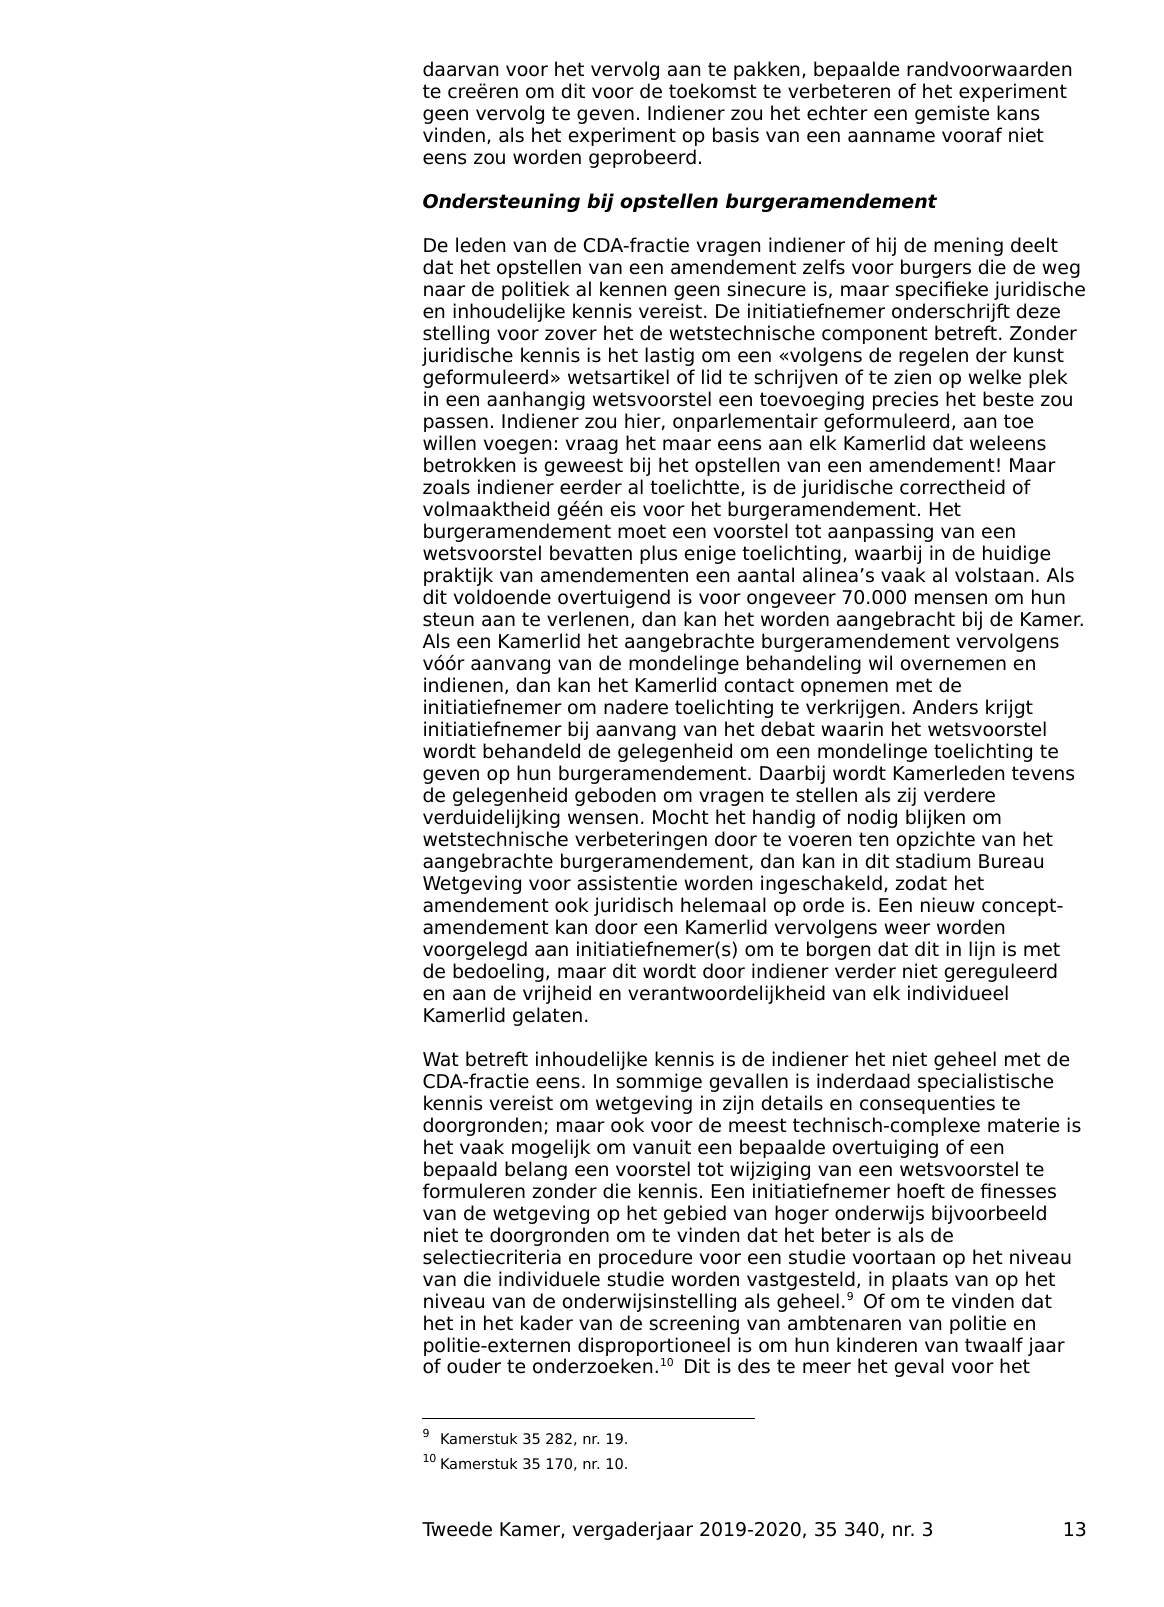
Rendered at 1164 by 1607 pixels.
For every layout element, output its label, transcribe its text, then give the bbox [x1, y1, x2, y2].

text daarvan voor het vervolg aan te pakken, bepaalde randvoorwaarden te creëren om dit voor de toekomst te verbeteren of het experiment geen vervolg te geven. Indiener zou het echter een gemiste kans vinden, als het experiment op basis van een aanname vooraf niet eens zou worden geprobeerd. [422, 59, 1087, 169]
text Kamerstuk 35 170, nr. 10. [422, 1452, 1087, 1474]
subtitle Ondersteuning bij opstellen burgeramendement [422, 191, 1087, 213]
text Kamerstuk 35 282, nr. 19. [422, 1427, 1087, 1449]
text De leden van de CDA-fractie vragen indiener of hij de mening deelt dat het opstellen van een amendement zelfs voor burgers die de weg naar de politiek al kennen geen sinecure is, maar specifieke juridische en inhoudelijke kennis vereist. De initiatiefnemer onderschrijft deze stelling voor zover het de wetstechnische component betreft. Zonder juridische kennis is het lastig om een «volgens de regelen der kunst geformuleerd» wetsartikel of lid te schrijven of te zien op welke plek in een aanhangig wetsvoorstel een toevoeging precies het beste zou passen. Indiener zou hier, onparlementair geformuleerd, aan toe willen voegen: vraag het maar eens aan elk Kamerlid dat weleens betrokken is geweest bij het opstellen van een amendement! Maar zoals indiener eerder al toelichtte, is de juridische correctheid of volmaaktheid géén eis voor het burgeramendement. Het burgeramendement moet een voorstel tot aanpassing van een wetsvoorstel bevatten plus enige toelichting, waarbij in de huidige praktijk van amendementen een aantal alinea’s vaak al volstaan. Als dit voldoende overtuigend is voor ongeveer 70.000 mensen om hun steun aan te verlenen, dan kan het worden aangebracht bij de Kamer. Als een Kamerlid het aangebrachte burgeramendement vervolgens vóór aanvang van de mondelinge behandeling wil overnemen en indienen, dan kan het Kamerlid contact opnemen met de initiatiefnemer om nadere toelichting te verkrijgen. Anders krijgt initiatiefnemer bij aanvang van het debat waarin het wetsvoorstel wordt behandeld de gelegenheid om een mondelinge toelichting te geven op hun burgeramendement. Daarbij wordt Kamerleden tevens de gelegenheid geboden om vragen te stellen als zij verdere verduidelijking wensen. Mocht het handig of nodig blijken om wetstechnische verbeteringen door te voeren ten opzichte van het aangebrachte burgeramendement, dan kan in dit stadium Bureau Wetgeving voor assistentie worden ingeschakeld, zodat het amendement ook juridisch helemaal op orde is. Een nieuw concept-amendement kan door een Kamerlid vervolgens weer worden voorgelegd aan initiatiefnemer(s) om te borgen dat dit in lijn is met de bedoeling, maar dit wordt door indiener verder niet gereguleerd en aan de vrijheid en verantwoordelijkheid van elk individueel Kamerlid gelaten. [422, 235, 1087, 1027]
text Wat betreft inhoudelijke kennis is de indiener het niet geheel met de CDA-fractie eens. In sommige gevallen is inderdaad specialistische kennis vereist om wetgeving in zijn details en consequenties te doorgronden; maar ook voor de meest technisch-complexe materie is het vaak mogelijk om vanuit een bepaalde overtuiging of een bepaald belang een voorstel tot wijziging van een wetsvoorstel te formuleren zonder die kennis. Een initiatiefnemer hoeft de finesses van de wetgeving op het gebied van hoger onderwijs bijvoorbeeld niet te doorgronden om te vinden dat het beter is als de selectiecriteria en procedure voor een studie voortaan op het niveau van die individuele studie worden vastgesteld, in plaats van op het niveau van de onderwijsinstelling als geheel. Of om te vinden dat het in het kader van de screening van ambtenaren van politie en politie-externen disproportioneel is om hun kinderen van twaalf jaar of ouder te onderzoeken. Dit is des te meer het geval voor het [422, 1049, 1087, 1378]
